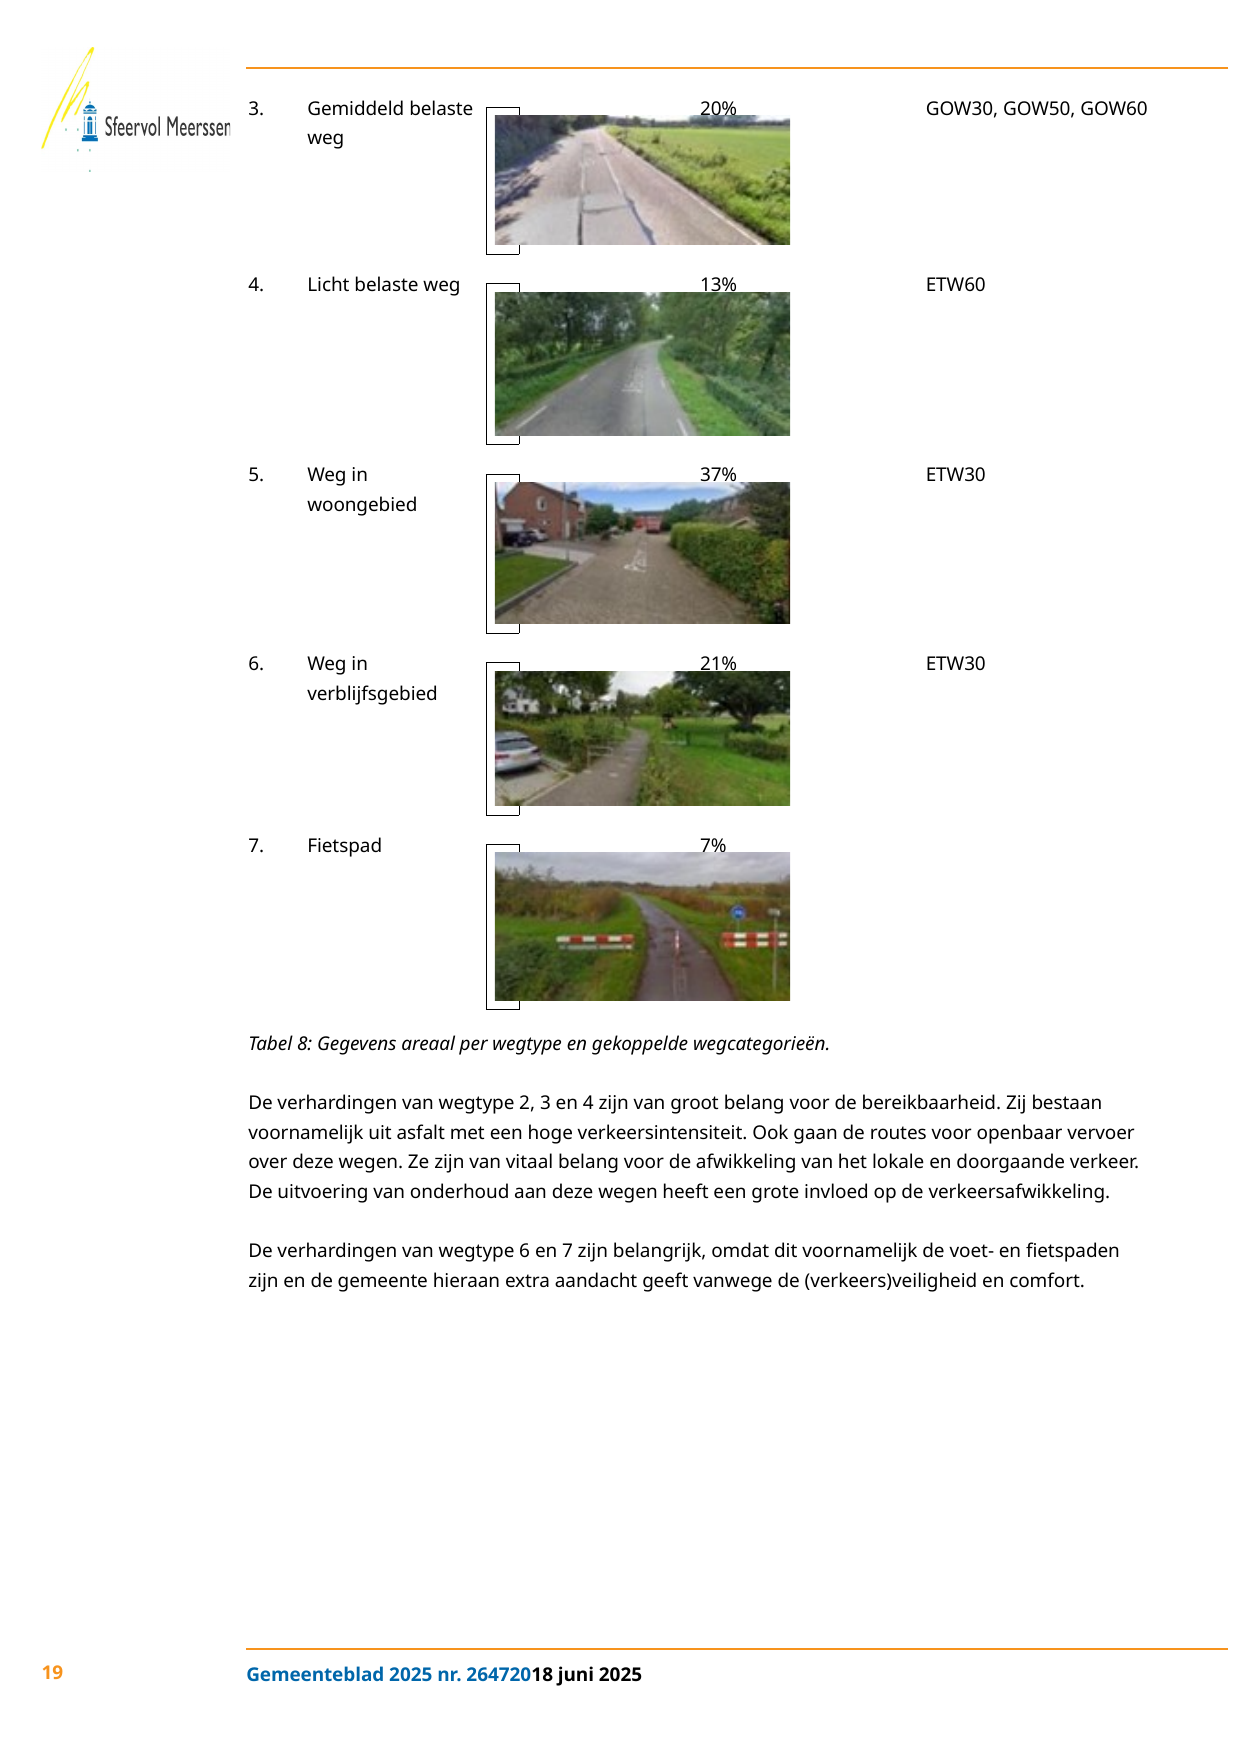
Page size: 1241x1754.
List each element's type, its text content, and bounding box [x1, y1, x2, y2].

picture [494, 671, 790, 806]
table_cell [700, 483, 926, 650]
table_cell ETW30 [926, 650, 1152, 832]
table_cell [474, 483, 700, 650]
table_cell Fietspad [248, 832, 474, 1027]
table_cell ETW60 [926, 271, 1152, 462]
table_cell [926, 832, 1152, 1027]
table_cell 37% [700, 462, 926, 482]
table_cell 7% [700, 832, 926, 1027]
picture [494, 115, 790, 245]
table_cell [474, 95, 700, 271]
table_cell GOW30, GOW50, GOW60 [926, 95, 1152, 271]
text De verhardingen van wegtype 6 en 7 zijn belangrijk, omdat dit voornamelijk de voet- en fietspaden zijn en de gemeente hieraan extra aandacht geeft vanwege de (verkeers)veiligheid en comfort. [248, 1237, 1152, 1293]
picture [41, 47, 231, 172]
picture [494, 292, 790, 436]
table_cell 21% [700, 650, 926, 832]
table_cell [487, 108, 519, 254]
table_cell Weg in verblijfsgebied [248, 650, 474, 832]
table_cell [487, 663, 519, 815]
table_cell [487, 845, 519, 1009]
table_cell [474, 832, 700, 1027]
table_cell Licht belaste weg [248, 271, 474, 462]
table_cell [474, 650, 700, 832]
table_cell [487, 284, 519, 444]
table_cell Gemiddeld belaste weg [248, 95, 474, 271]
picture [494, 852, 790, 1001]
text Tabel 8: Gegevens areaal per wegtype en gekoppelde wegcategorieën. [248, 1030, 1152, 1056]
table_cell [487, 475, 519, 482]
table_cell [474, 271, 700, 462]
table_cell Weg in woongebied [248, 462, 474, 650]
table_cell [474, 462, 700, 482]
picture [494, 482, 790, 624]
table_cell ETW30 [926, 462, 1152, 650]
text De verhardingen van wegtype 2, 3 en 4 zijn van groot belang voor de bereikbaarheid. Zij bestaan voornamelijk uit asfalt met een hoge verkeersintensiteit. Ook gaan de routes voor openbaar vervoer over deze wegen. Ze zijn van vitaal belang voor de afwikkeling van het lokale en doorgaande verkeer. De uitvoering van onderhoud aan deze wegen heeft een grote invloed op de verkeersafwikkeling. [248, 1089, 1152, 1204]
table_cell [487, 483, 519, 633]
table_cell 13% [700, 271, 926, 462]
table_cell 20% [700, 95, 926, 271]
